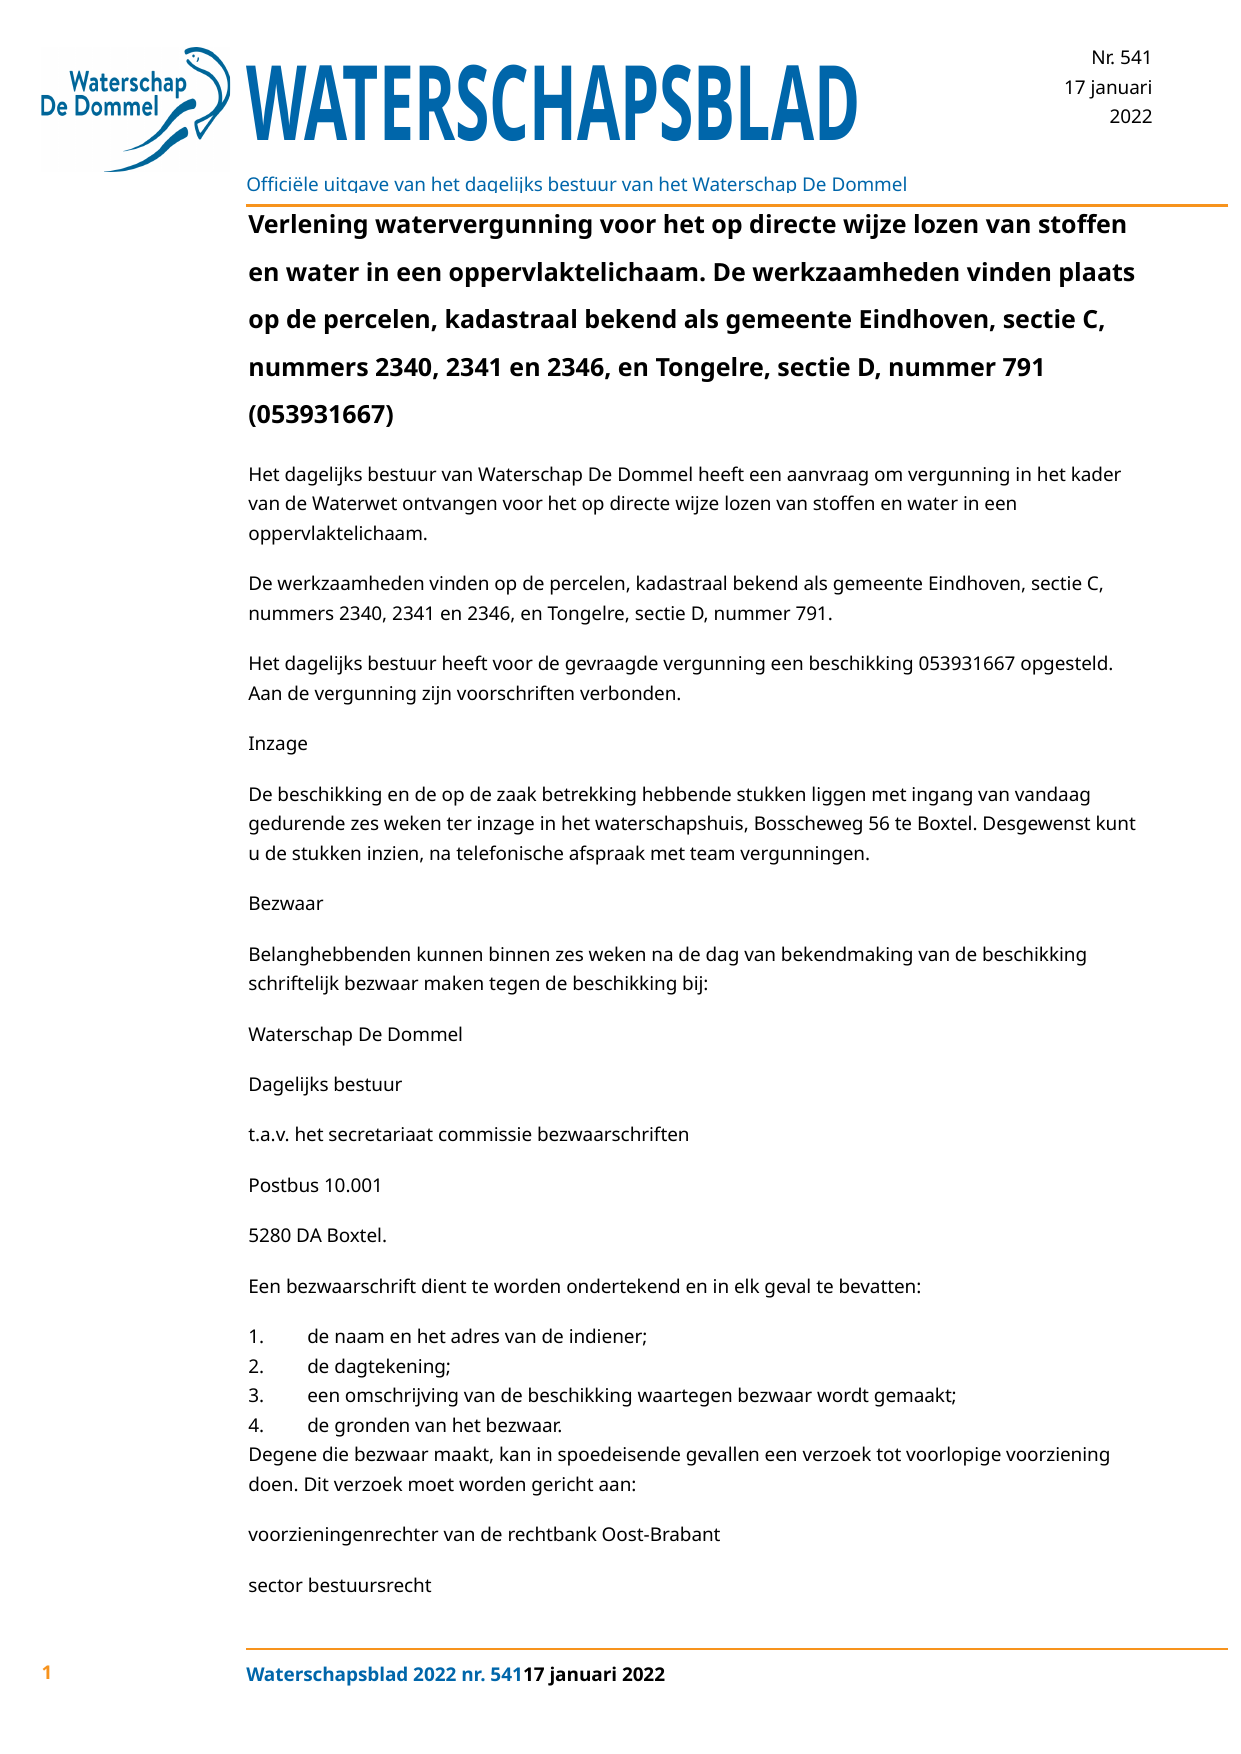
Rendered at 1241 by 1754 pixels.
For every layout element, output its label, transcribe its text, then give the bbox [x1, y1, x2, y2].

text Degene die bezwaar maakt, kan in spoedeisende gevallen een verzoek tot voorlopige voorziening doen. Dit verzoek moet worden gericht aan: [248, 1442, 1152, 1497]
text t.a.v. het secretariaat commissie bezwaarschriften [248, 1122, 1152, 1147]
text 5280 DA Boxtel. [248, 1222, 1152, 1248]
text Verlening watervergunning voor het op directe wijze lozen van stoffen en water in een oppervlaktelichaam. De werkzaamheden vinden plaats op de percelen, kadastraal bekend als gemeente Eindhoven, sectie C, nummers 2340, 2341 en 2346, en Tongelre, sectie D, nummer 791 (053931667) [248, 207, 1152, 431]
picture [204, 47, 231, 76]
picture [41, 47, 231, 172]
list de dagtekening; [248, 1353, 1152, 1378]
text Belanghebbenden kunnen binnen zes weken na de dag van bekendmaking van de beschikking schriftelijk bezwaar maken tegen de beschikking bij: [248, 941, 1152, 996]
text De werkzaamheden vinden op de percelen, kadastraal bekend als gemeente Eindhoven, sectie C, nummers 2340, 2341 en 2346, en Tongelre, sectie D, nummer 791. [248, 570, 1152, 626]
text Een bezwaarschrift dient te worden ondertekend en in elk geval te bevatten: [248, 1273, 1152, 1298]
text Het dagelijks bestuur van Waterschap De Dommel heeft een aanvraag om vergunning in het kader van de Waterwet ontvangen voor het op directe wijze lozen van stoffen en water in een oppervlaktelichaam. [248, 461, 1152, 546]
text sector bestuursrecht [248, 1572, 1152, 1598]
text Dagelijks bestuur [248, 1071, 1152, 1097]
text Postbus 10.001 [248, 1172, 1152, 1198]
list een omschrijving van de beschikking waartegen bezwaar wordt gemaakt; [248, 1382, 1152, 1408]
picture [198, 118, 210, 131]
list de gronden van het bezwaar. [248, 1412, 1152, 1438]
text voorzieningenrechter van de rechtbank Oost-Brabant [248, 1522, 1152, 1547]
list de naam en het adres van de indiener; [248, 1323, 1152, 1349]
text Waterschap De Dommel [248, 1021, 1152, 1046]
text Het dagelijks bestuur heeft voor de gevraagde vergunning een beschikking 053931667 opgesteld. Aan de vergunning zijn voorschriften verbonden. [248, 650, 1152, 706]
text De beschikking en de op de zaak betrekking hebbende stukken liggen met ingang van vandaag gedurende zes weken ter inzage in het waterschapshuis, Bosscheweg 56 te Boxtel. Desgewenst kunt u de stukken inzien, na telefonische afspraak met team vergunningen. [248, 781, 1152, 866]
picture [45, 99, 51, 111]
text Bezwaar [248, 890, 1152, 916]
text Inzage [248, 730, 1152, 756]
